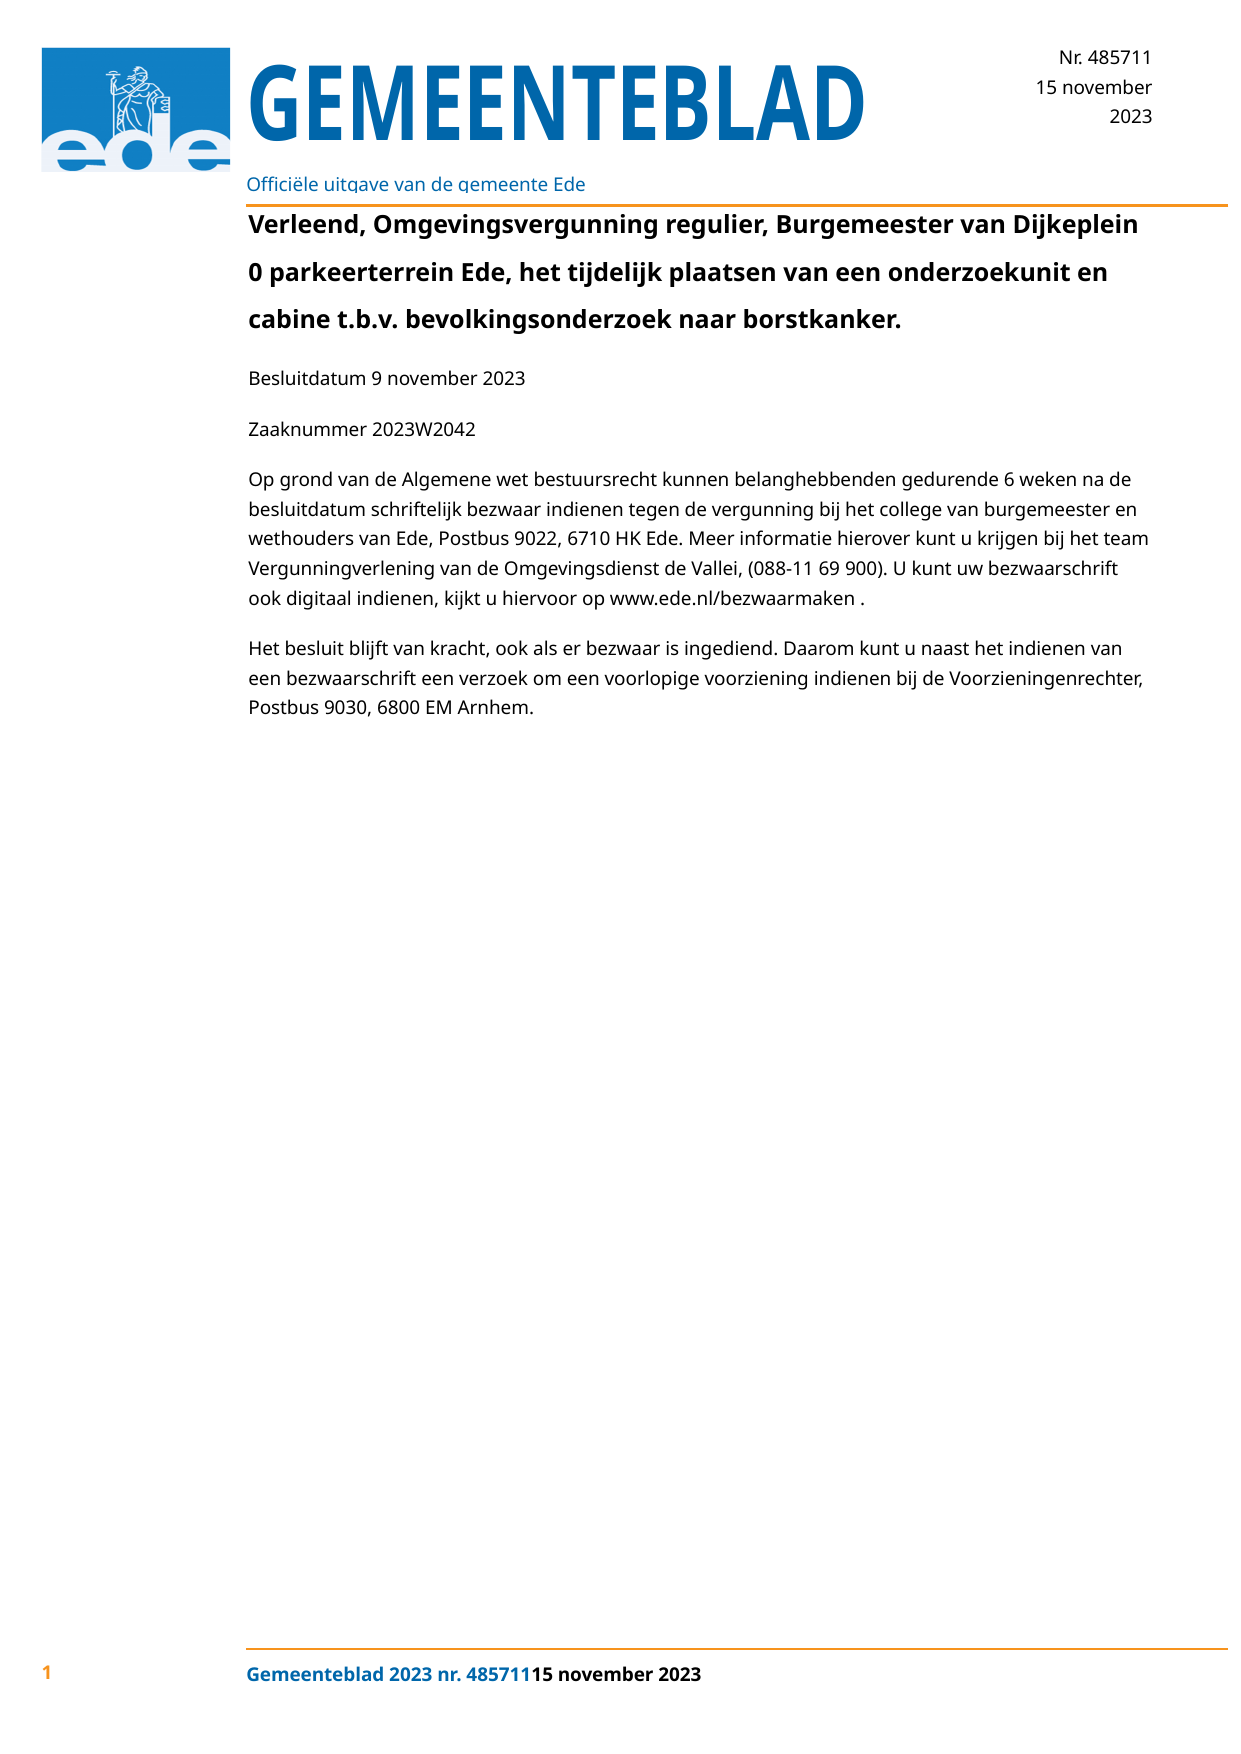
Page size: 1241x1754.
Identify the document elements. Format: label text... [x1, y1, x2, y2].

text Verleend, Omgevingsvergunning regulier, Burgemeester van Dijkeplein 0 parkeerterrein Ede, het tijdelijk plaatsen van een onderzoekunit en cabine t.b.v. bevolkingsonderzoek naar borstkanker. [248, 207, 1152, 336]
text Besluitdatum 9 november 2023 [248, 366, 1152, 391]
text Het besluit blijft van kracht, ook als er bezwaar is ingediend. Daarom kunt u naast het indienen van een bezwaarschrift een verzoek om een voorlopige voorziening indienen bij de Voorzieningenrechter, Postbus 9030, 6800 EM Arnhem. [248, 635, 1152, 720]
picture [41, 47, 231, 172]
text Zaaknummer 2023W2042 [248, 416, 1152, 442]
text Op grond van de Algemene wet bestuursrecht kunnen belanghebbenden gedurende 6 weken na de besluitdatum schriftelijk bezwaar indienen tegen de vergunning bij het college van burgemeester en wethouders van Ede, Postbus 9022, 6710 HK Ede. Meer informatie hierover kunt u krijgen bij het team Vergunningverlening van de Omgevingsdienst de Vallei, (088-11 69 900). U kunt uw bezwaarschrift ook digitaal indienen, kijkt u hiervoor op www.ede.nl/bezwaarmaken . [248, 466, 1152, 610]
